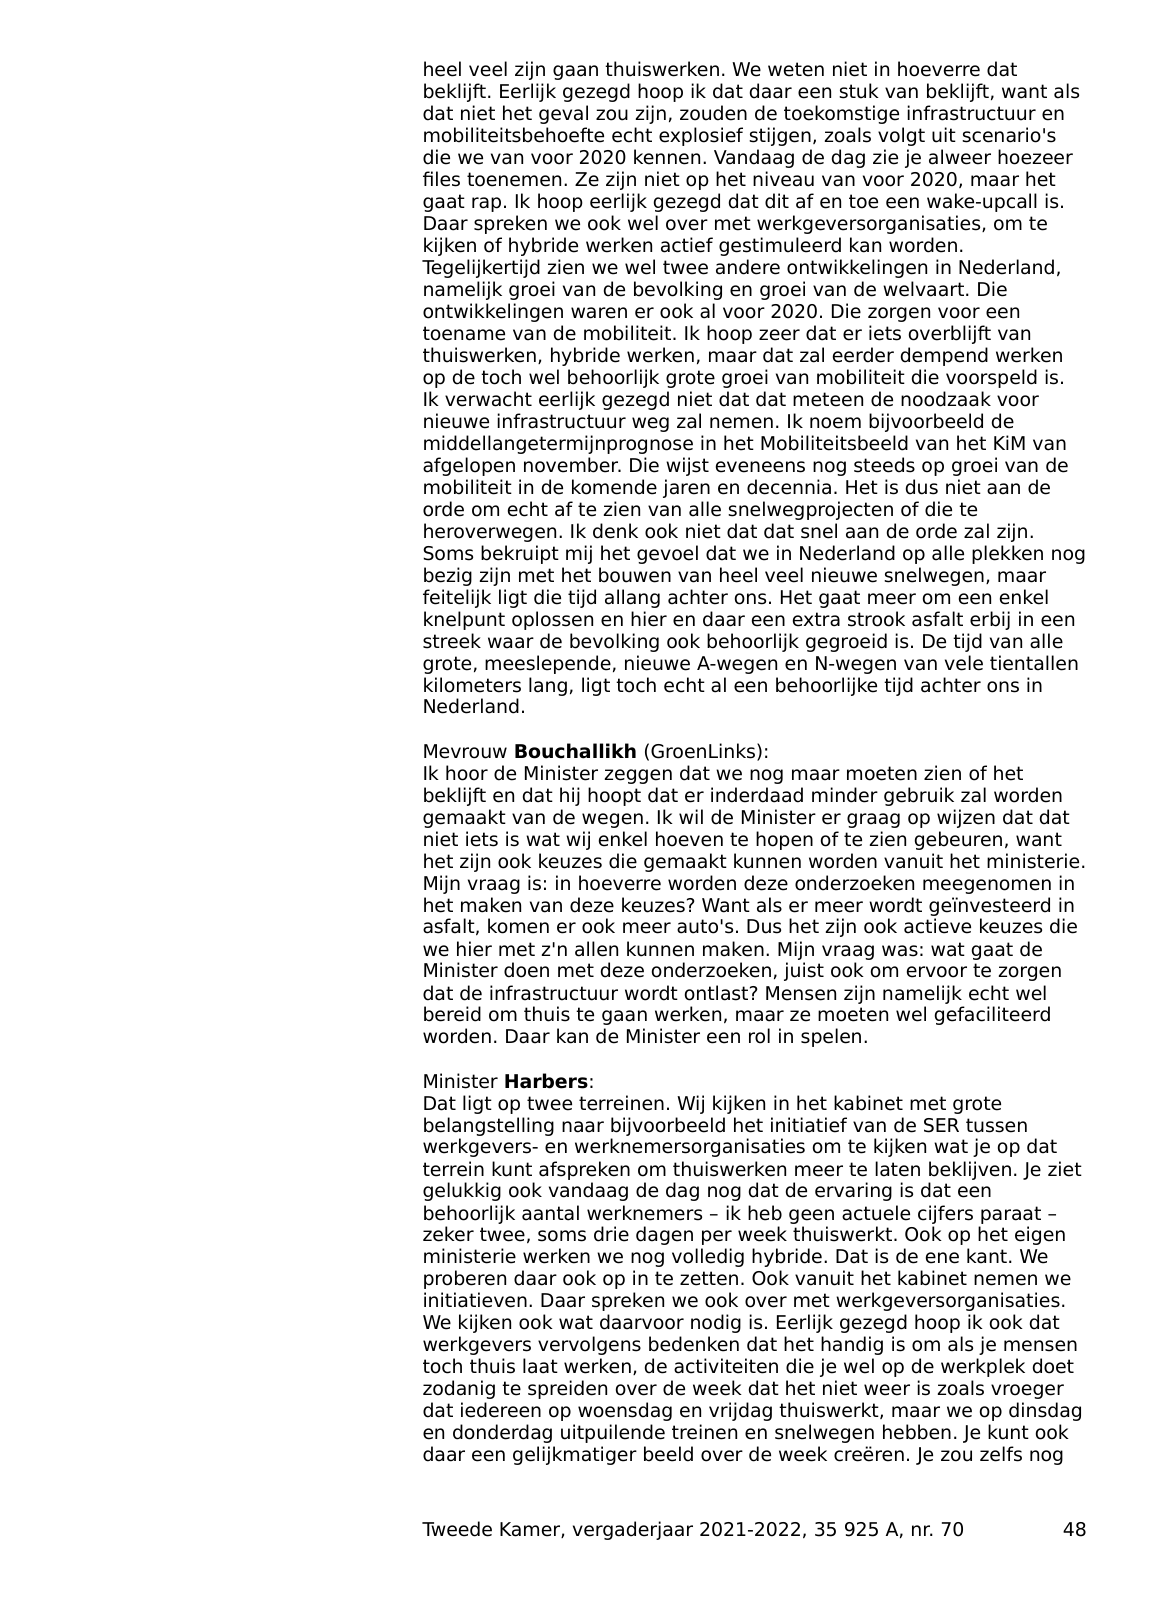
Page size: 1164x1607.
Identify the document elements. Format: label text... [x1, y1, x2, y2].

text Minister Harbers: [422, 1071, 1087, 1092]
text Tegelijkertijd zien we wel twee andere ontwikkelingen in Nederland, namelijk groei van de bevolking en groei van de welvaart. Die ontwikkelingen waren er ook al voor 2020. Die zorgen voor een toename van de mobiliteit. Ik hoop zeer dat er iets overblijft van thuiswerken, hybride werken, maar dat zal eerder dempend werken op de toch wel behoorlijk grote groei van mobiliteit die voorspeld is. Ik verwacht eerlijk gezegd niet dat dat meteen de noodzaak voor nieuwe infrastructuur weg zal nemen. Ik noem bijvoorbeeld de middellangetermijnprognose in het Mobiliteitsbeeld van het KiM van afgelopen november. Die wijst eveneens nog steeds op groei van de mobiliteit in de komende jaren en decennia. Het is dus niet aan de orde om echt af te zien van alle snelwegprojecten of die te heroverwegen. Ik denk ook niet dat dat snel aan de orde zal zijn. Soms bekruipt mij het gevoel dat we in Nederland op alle plekken nog bezig zijn met het bouwen van heel veel nieuwe snelwegen, maar feitelijk ligt die tijd allang achter ons. Het gaat meer om een enkel knelpunt oplossen en hier en daar een extra strook asfalt erbij in een streek waar de bevolking ook behoorlijk gegroeid is. De tijd van alle grote, meeslepende, nieuwe A-wegen en N-wegen van vele tientallen kilometers lang, ligt toch echt al een behoorlijke tijd achter ons in Nederland. [422, 257, 1087, 718]
text Dat ligt op twee terreinen. Wij kijken in het kabinet met grote belangstelling naar bijvoorbeeld het initiatief van de SER tussen werkgevers- en werknemersorganisaties om te kijken wat je op dat terrein kunt afspreken om thuiswerken meer te laten beklijven. Je ziet gelukkig ook vandaag de dag nog dat de ervaring is dat een behoorlijk aantal werknemers – ik heb geen actuele cijfers paraat – zeker twee, soms drie dagen per week thuiswerkt. Ook op het eigen ministerie werken we nog volledig hybride. Dat is de ene kant. We proberen daar ook op in te zetten. Ook vanuit het kabinet nemen we initiatieven. Daar spreken we ook over met werkgeversorganisaties. We kijken ook wat daarvoor nodig is. Eerlijk gezegd hoop ik ook dat werkgevers vervolgens bedenken dat het handig is om als je mensen toch thuis laat werken, de activiteiten die je wel op de werkplek doet zodanig te spreiden over de week dat het niet weer is zoals vroeger dat iedereen op woensdag en vrijdag thuiswerkt, maar we op dinsdag en donderdag uitpuilende treinen en snelwegen hebben. Je kunt ook daar een gelijkmatiger beeld over de week creëren. Je zou zelfs nog [422, 1092, 1087, 1466]
text Ik hoor de Minister zeggen dat we nog maar moeten zien of het beklijft en dat hij hoopt dat er inderdaad minder gebruik zal worden gemaakt van de wegen. Ik wil de Minister er graag op wijzen dat dat niet iets is wat wij enkel hoeven te hopen of te zien gebeuren, want het zijn ook keuzes die gemaakt kunnen worden vanuit het ministerie. Mijn vraag is: in hoeverre worden deze onderzoeken meegenomen in het maken van deze keuzes? Want als er meer wordt geïnvesteerd in asfalt, komen er ook meer auto's. Dus het zijn ook actieve keuzes die we hier met z'n allen kunnen maken. Mijn vraag was: wat gaat de Minister doen met deze onderzoeken, juist ook om ervoor te zorgen dat de infrastructuur wordt ontlast? Mensen zijn namelijk echt wel bereid om thuis te gaan werken, maar ze moeten wel gefaciliteerd worden. Daar kan de Minister een rol in spelen. [422, 763, 1087, 1048]
text heel veel zijn gaan thuiswerken. We weten niet in hoeverre dat beklijft. Eerlijk gezegd hoop ik dat daar een stuk van beklijft, want als dat niet het geval zou zijn, zouden de toekomstige infrastructuur en mobiliteitsbehoefte echt explosief stijgen, zoals volgt uit scenario's die we van voor 2020 kennen. Vandaag de dag zie je alweer hoezeer files toenemen. Ze zijn niet op het niveau van voor 2020, maar het gaat rap. Ik hoop eerlijk gezegd dat dit af en toe een wake-upcall is. Daar spreken we ook wel over met werkgeversorganisaties, om te kijken of hybride werken actief gestimuleerd kan worden. [422, 59, 1087, 257]
text Mevrouw Bouchallikh (GroenLinks): [422, 741, 1087, 763]
